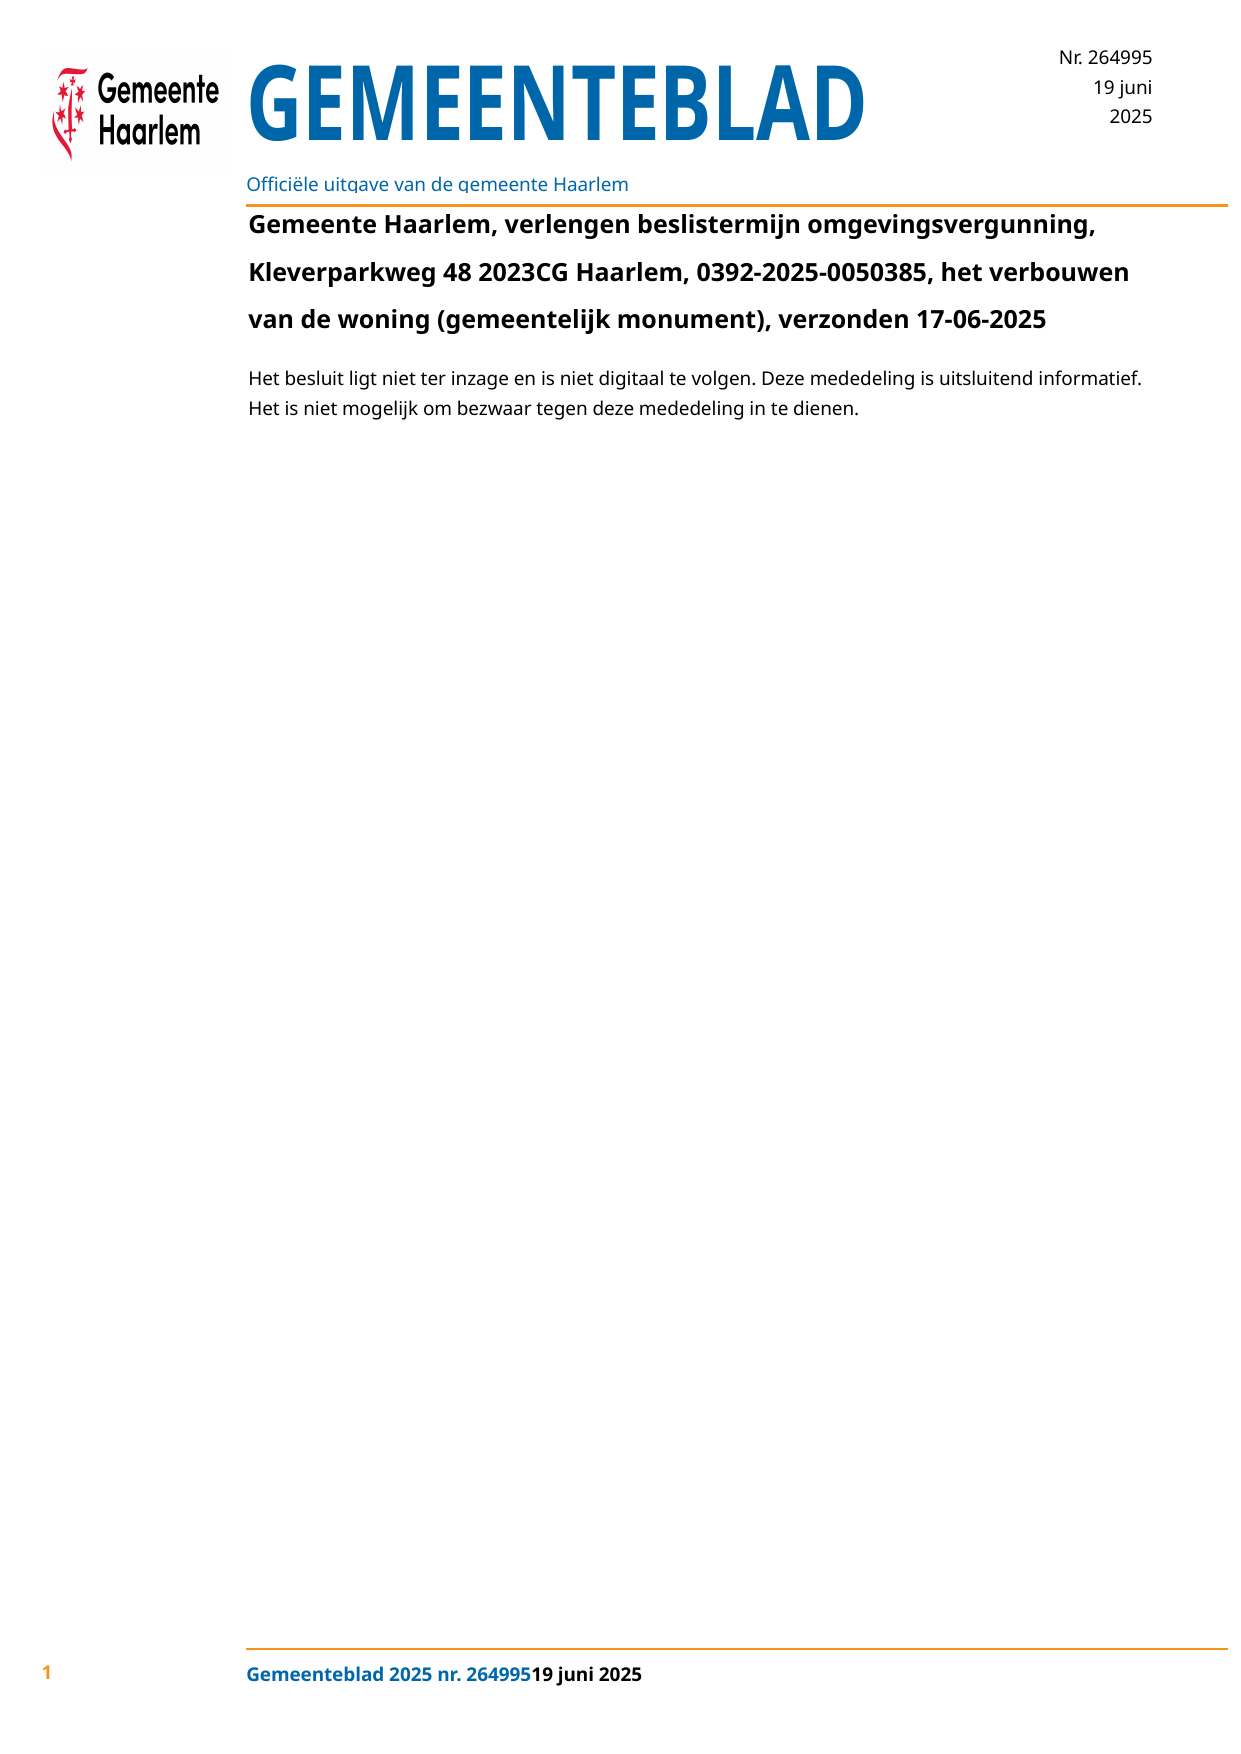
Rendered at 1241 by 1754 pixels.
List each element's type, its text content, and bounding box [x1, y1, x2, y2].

text Het besluit ligt niet ter inzage en is niet digitaal te volgen. Deze mededeling is uitsluitend informatief. Het is niet mogelijk om bezwaar tegen deze mededeling in te dienen. [248, 366, 1152, 421]
text Gemeente Haarlem, verlengen beslistermijn omgevingsvergunning, Kleverparkweg 48 2023CG Haarlem, 0392-2025-0050385, het verbouwen van de woning (gemeentelijk monument), verzonden 17-06-2025 [248, 207, 1152, 336]
picture [41, 47, 231, 172]
